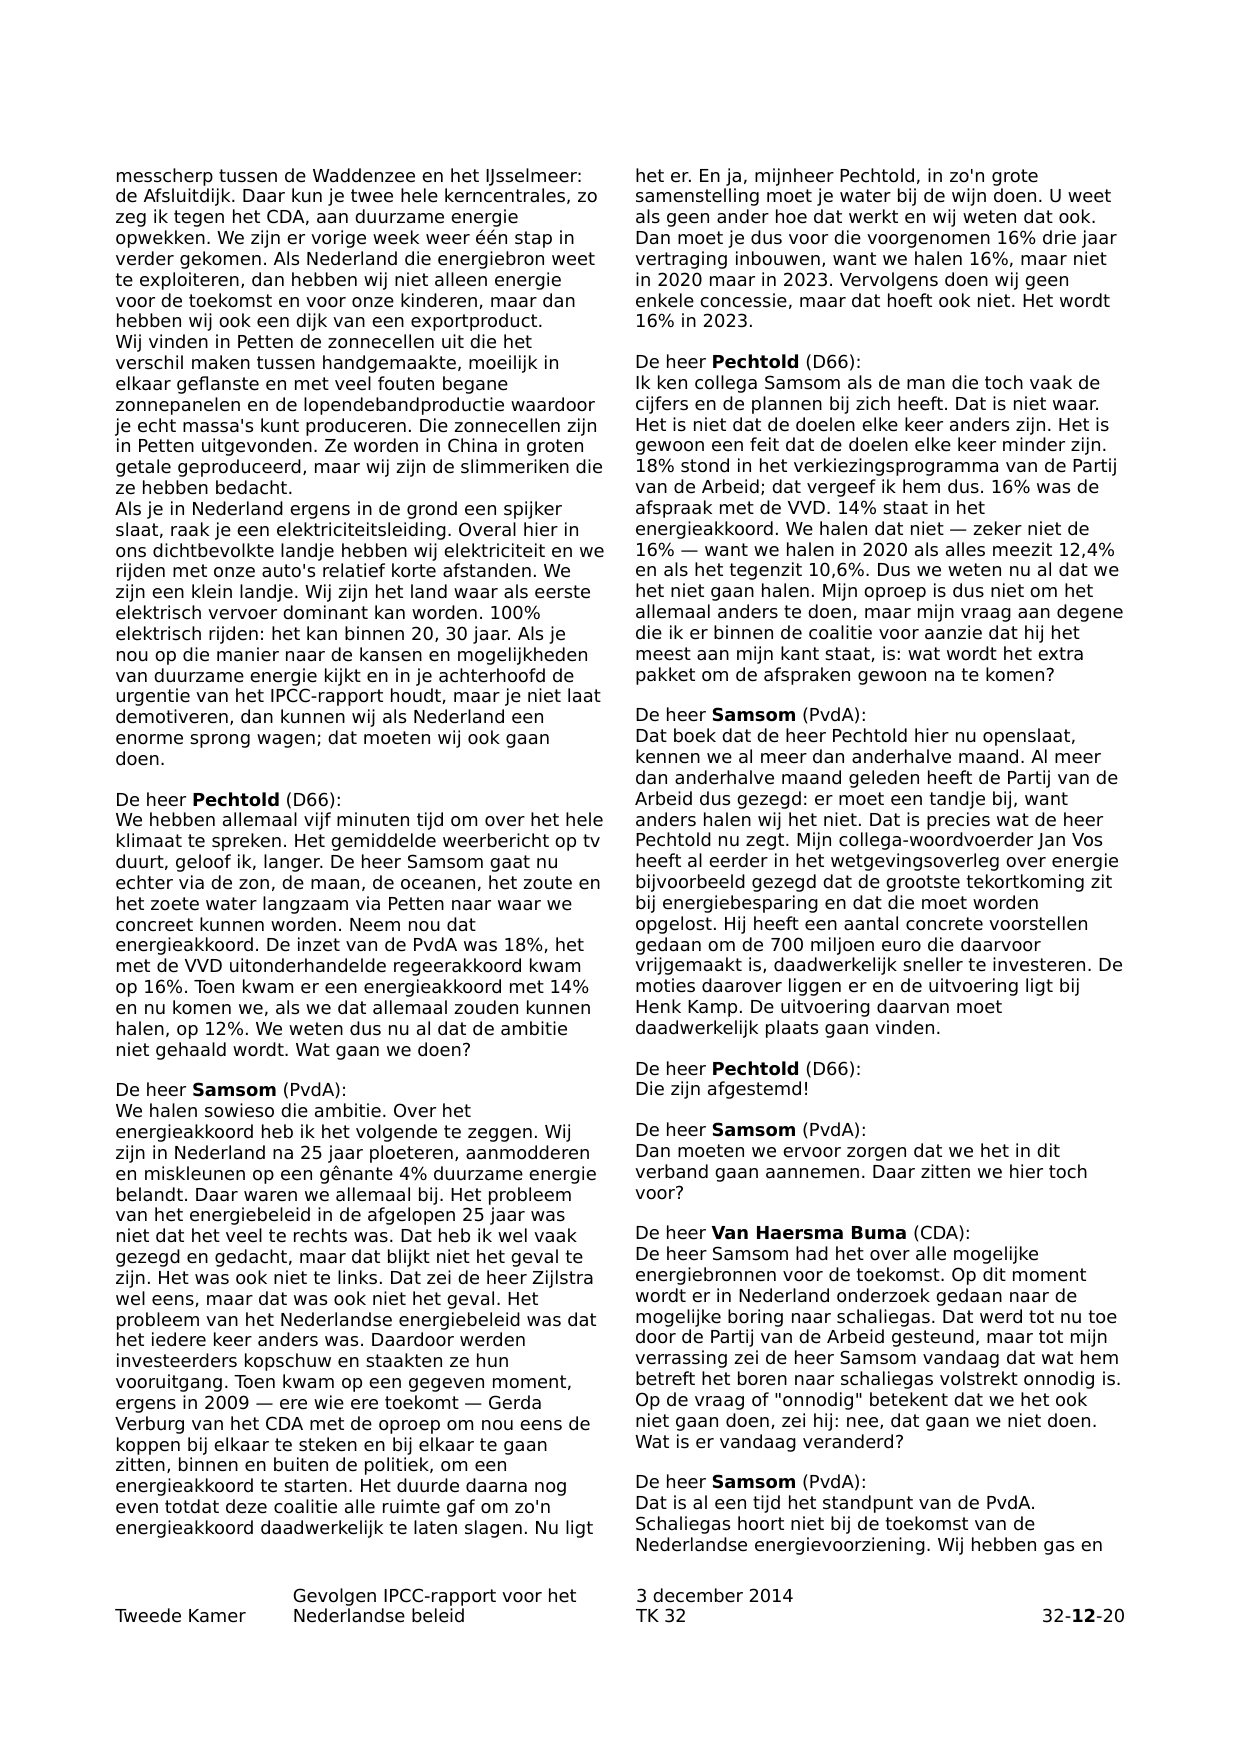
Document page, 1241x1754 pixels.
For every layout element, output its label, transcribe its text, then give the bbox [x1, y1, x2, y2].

text De heer Samsom (PvdA): [115, 1080, 605, 1101]
text De heer Pechtold (D66): [115, 789, 605, 810]
text Als je in Nederland ergens in de grond een spijker slaat, raak je een elektriciteitsleiding. Overal hier in ons dichtbevolkte landje hebben wij elektriciteit en we rijden met onze auto's relatief korte afstanden. We zijn een klein landje. Wij zijn het land waar als eerste elektrisch vervoer dominant kan worden. 100% elektrisch rijden: het kan binnen 20, 30 jaar. Als je nou op die manier naar de kansen en mogelijkheden van duurzame energie kijkt en in je achterhoofd de urgentie van het IPCC-rapport houdt, maar je niet laat demotiveren, dan kunnen wij als Nederland een enorme sprong wagen; dat moeten wij ook gaan doen. [115, 499, 605, 769]
text De heer Samsom (PvdA): [635, 1120, 1125, 1141]
text We halen sowieso die ambitie. Over het energieakkoord heb ik het volgende te zeggen. Wij zijn in Nederland na 25 jaar ploeteren, aanmodderen en miskleunen op een gênante 4% duurzame energie belandt. Daar waren we allemaal bij. Het probleem van het energiebeleid in de afgelopen 25 jaar was niet dat het veel te rechts was. Dat heb ik wel vaak gezegd en gedacht, maar dat blijkt niet het geval te zijn. Het was ook niet te links. Dat zei de heer Zijlstra wel eens, maar dat was ook niet het geval. Het probleem van het Nederlandse energiebeleid was dat het iedere keer anders was. Daardoor werden investeerders kopschuw en staakten ze hun vooruitgang. Toen kwam op een gegeven moment, ergens in 2009 — ere wie ere toekomt — Gerda Verburg van het CDA met de oproep om nou eens de koppen bij elkaar te steken en bij elkaar te gaan zitten, binnen en buiten de politiek, om een energieakkoord te starten. Het duurde daarna nog even totdat deze coalitie alle ruimte gaf om zo'n energieakkoord daadwerkelijk te laten slagen. Nu ligt [115, 1101, 605, 1538]
text De heer Van Haersma Buma (CDA): [635, 1223, 1125, 1244]
text Dan moeten we ervoor zorgen dat we het in dit verband gaan aannemen. Daar zitten we hier toch voor? [635, 1141, 1125, 1203]
text het er. En ja, mijnheer Pechtold, in zo'n grote samenstelling moet je water bij de wijn doen. U weet als geen ander hoe dat werkt en wij weten dat ook. Dan moet je dus voor die voorgenomen 16% drie jaar vertraging inbouwen, want we halen 16%, maar niet in 2020 maar in 2023. Vervolgens doen wij geen enkele concessie, maar dat hoeft ook niet. Het wordt 16% in 2023. [635, 165, 1125, 332]
text De heer Pechtold (D66): [635, 1058, 1125, 1079]
text Wij vinden in Petten de zonnecellen uit die het verschil maken tussen handgemaakte, moeilijk in elkaar geflanste en met veel fouten begane zonnepanelen en de lopendebandproductie waardoor je echt massa's kunt produceren. Die zonnecellen zijn in Petten uitgevonden. Ze worden in China in groten getale geproduceerd, maar wij zijn de slimmeriken die ze hebben bedacht. [115, 332, 605, 499]
text De heer Samsom (PvdA): [635, 705, 1125, 726]
text Dat boek dat de heer Pechtold hier nu openslaat, kennen we al meer dan anderhalve maand. Al meer dan anderhalve maand geleden heeft de Partij van de Arbeid dus gezegd: er moet een tandje bij, want anders halen wij het niet. Dat is precies wat de heer Pechtold nu zegt. Mijn collega-woordvoerder Jan Vos heeft al eerder in het wetgevingsoverleg over energie bijvoorbeeld gezegd dat de grootste tekortkoming zit bij energiebesparing en dat die moet worden opgelost. Hij heeft een aantal concrete voorstellen gedaan om de 700 miljoen euro die daarvoor vrijgemaakt is, daadwerkelijk sneller te investeren. De moties daarover liggen er en de uitvoering ligt bij Henk Kamp. De uitvoering daarvan moet daadwerkelijk plaats gaan vinden. [635, 726, 1125, 1038]
text Ik ken collega Samsom als de man die toch vaak de cijfers en de plannen bij zich heeft. Dat is niet waar. Het is niet dat de doelen elke keer anders zijn. Het is gewoon een feit dat de doelen elke keer minder zijn. 18% stond in het verkiezingsprogramma van de Partij van de Arbeid; dat vergeef ik hem dus. 16% was de afspraak met de VVD. 14% staat in het energieakkoord. We halen dat niet — zeker niet de 16% — want we halen in 2020 als alles meezit 12,4% en als het tegenzit 10,6%. Dus we weten nu al dat we het niet gaan halen. Mijn oproep is dus niet om het allemaal anders te doen, maar mijn vraag aan degene die ik er binnen de coalitie voor aanzie dat hij het meest aan mijn kant staat, is: wat wordt het extra pakket om de afspraken gewoon na te komen? [635, 373, 1125, 685]
text De heer Samsom (PvdA): [635, 1472, 1125, 1493]
text De heer Pechtold (D66): [635, 352, 1125, 373]
text Dat is al een tijd het standpunt van de PvdA. Schaliegas hoort niet bij de toekomst van de Nederlandse energievoorziening. Wij hebben gas en [635, 1493, 1125, 1556]
text Die zijn afgestemd! [635, 1079, 1125, 1100]
text We hebben allemaal vijf minuten tijd om over het hele klimaat te spreken. Het gemiddelde weerbericht op tv duurt, geloof ik, langer. De heer Samsom gaat nu echter via de zon, de maan, de oceanen, het zoute en het zoete water langzaam via Petten naar waar we concreet kunnen worden. Neem nou dat energieakkoord. De inzet van de PvdA was 18%, het met de VVD uitonderhandelde regeerakkoord kwam op 16%. Toen kwam er een energieakkoord met 14% en nu komen we, als we dat allemaal zouden kunnen halen, op 12%. We weten dus nu al dat de ambitie niet gehaald wordt. Wat gaan we doen? [115, 810, 605, 1060]
text De heer Samsom had het over alle mogelijke energiebronnen voor de toekomst. Op dit moment wordt er in Nederland onderzoek gedaan naar de mogelijke boring naar schaliegas. Dat werd tot nu toe door de Partij van de Arbeid gesteund, maar tot mijn verrassing zei de heer Samsom vandaag dat wat hem betreft het boren naar schaliegas volstrekt onnodig is. Op de vraag of "onnodig" betekent dat we het ook niet gaan doen, zei hij: nee, dat gaan we niet doen. Wat is er vandaag veranderd? [635, 1244, 1125, 1452]
text messcherp tussen de Waddenzee en het IJsselmeer: de Afsluitdijk. Daar kun je twee hele kerncentrales, zo zeg ik tegen het CDA, aan duurzame energie opwekken. We zijn er vorige week weer één stap in verder gekomen. Als Nederland die energiebron weet te exploiteren, dan hebben wij niet alleen energie voor de toekomst en voor onze kinderen, maar dan hebben wij ook een dijk van een exportproduct. [115, 165, 605, 332]
